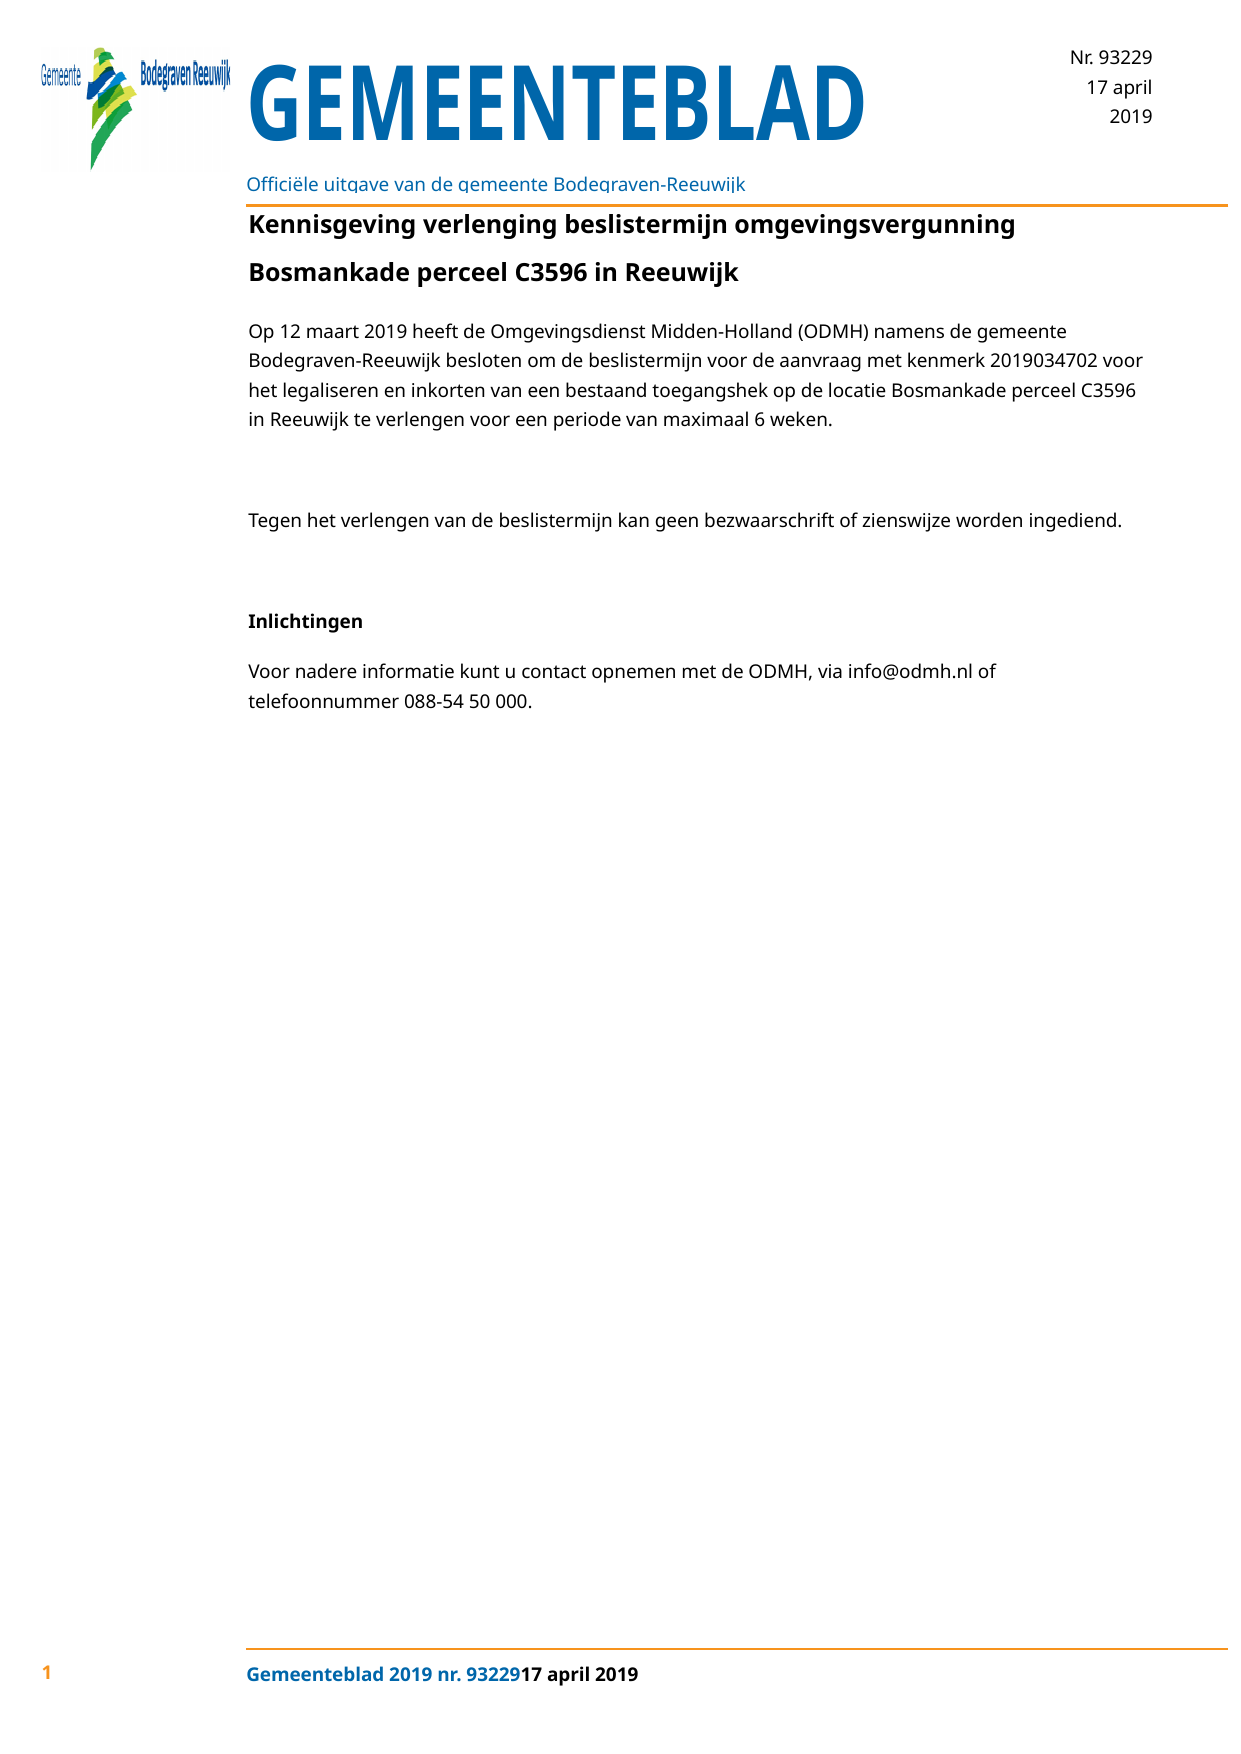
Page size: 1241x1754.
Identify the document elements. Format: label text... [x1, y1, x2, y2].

text Inlichtingen [248, 608, 1152, 634]
text Voor nadere informatie kunt u contact opnemen met de ODMH, via info@odmh.nl of telefoonnummer 088-54 50 000. [248, 659, 1152, 714]
text Tegen het verlengen van de beslistermijn kan geen bezwaarschrift of zienswijze worden ingediend. [248, 507, 1152, 533]
picture [41, 47, 231, 172]
text Kennisgeving verlenging beslistermijn omgevingsvergunning Bosmankade perceel C3596 in Reeuwijk [248, 207, 1152, 288]
text Op 12 maart 2019 heeft de Omgevingsdienst Midden-Holland (ODMH) namens de gemeente Bodegraven-Reeuwijk besloten om de beslistermijn voor de aanvraag met kenmerk 2019034702 voor het legaliseren en inkorten van een bestaand toegangshek op de locatie Bosmankade perceel C3596 in Reeuwijk te verlengen voor een periode van maximaal 6 weken. [248, 318, 1152, 432]
